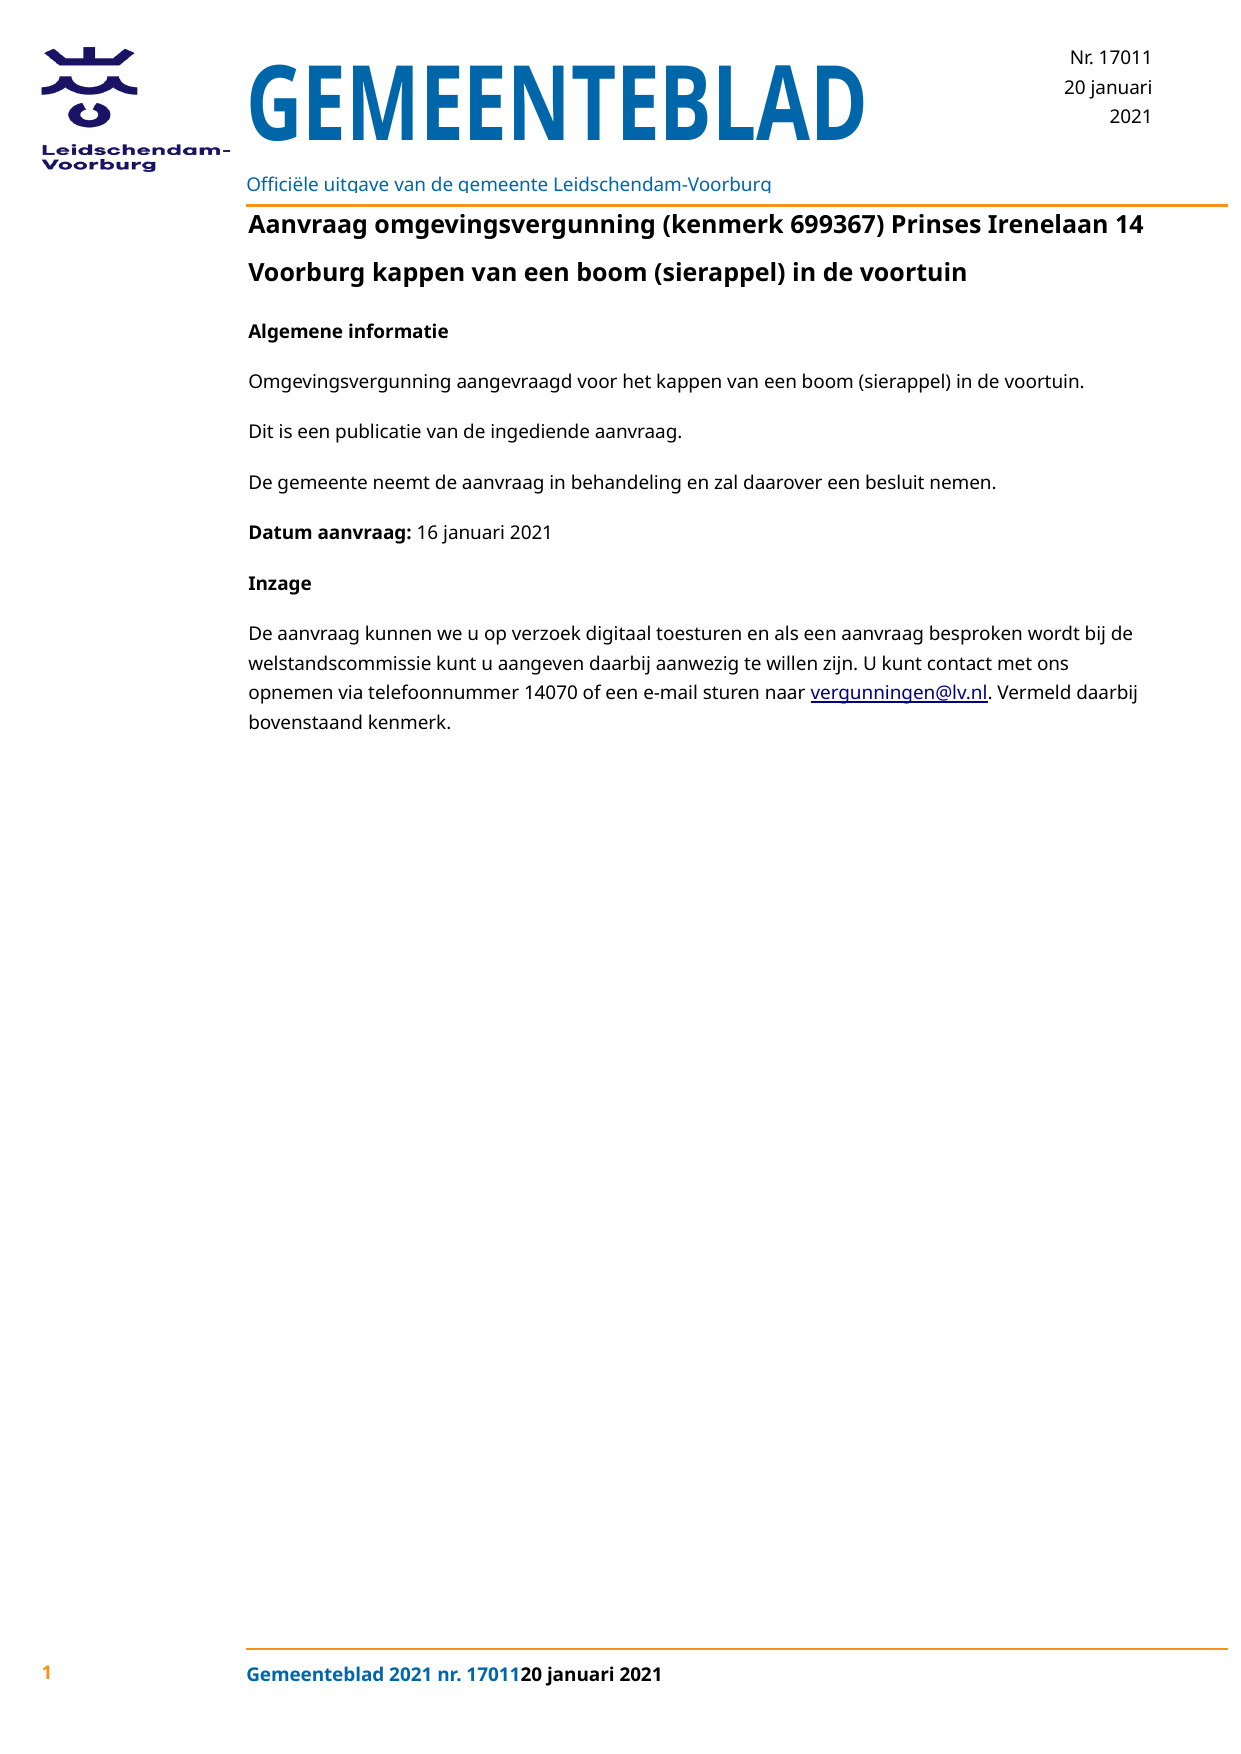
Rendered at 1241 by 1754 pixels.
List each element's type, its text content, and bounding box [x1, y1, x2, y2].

text Aanvraag omgevingsvergunning (kenmerk 699367) Prinses Irenelaan 14 Voorburg kappen van een boom (sierappel) in de voortuin [248, 207, 1152, 288]
text Inzage [248, 570, 1152, 596]
text Dit is een publicatie van de ingediende aanvraag. [248, 419, 1152, 444]
text De gemeente neemt de aanvraag in behandeling en zal daarover een besluit nemen. [248, 469, 1152, 495]
text Datum aanvraag: 16 januari 2021 [248, 519, 1152, 545]
text De aanvraag kunnen we u op verzoek digitaal toesturen en als een aanvraag besproken wordt bij de welstandscommissie kunt u aangeven daarbij aanwezig te willen zijn. U kunt contact met ons opnemen via telefoonnummer 14070 of een e-mail sturen naar vergunningen@lv.nl. Vermeld daarbij bovenstaand kenmerk. [248, 620, 1152, 735]
text Omgevingsvergunning aangevraagd voor het kappen van een boom (sierappel) in de voortuin. [248, 368, 1152, 394]
text Algemene informatie [248, 318, 1152, 344]
picture [41, 47, 231, 172]
